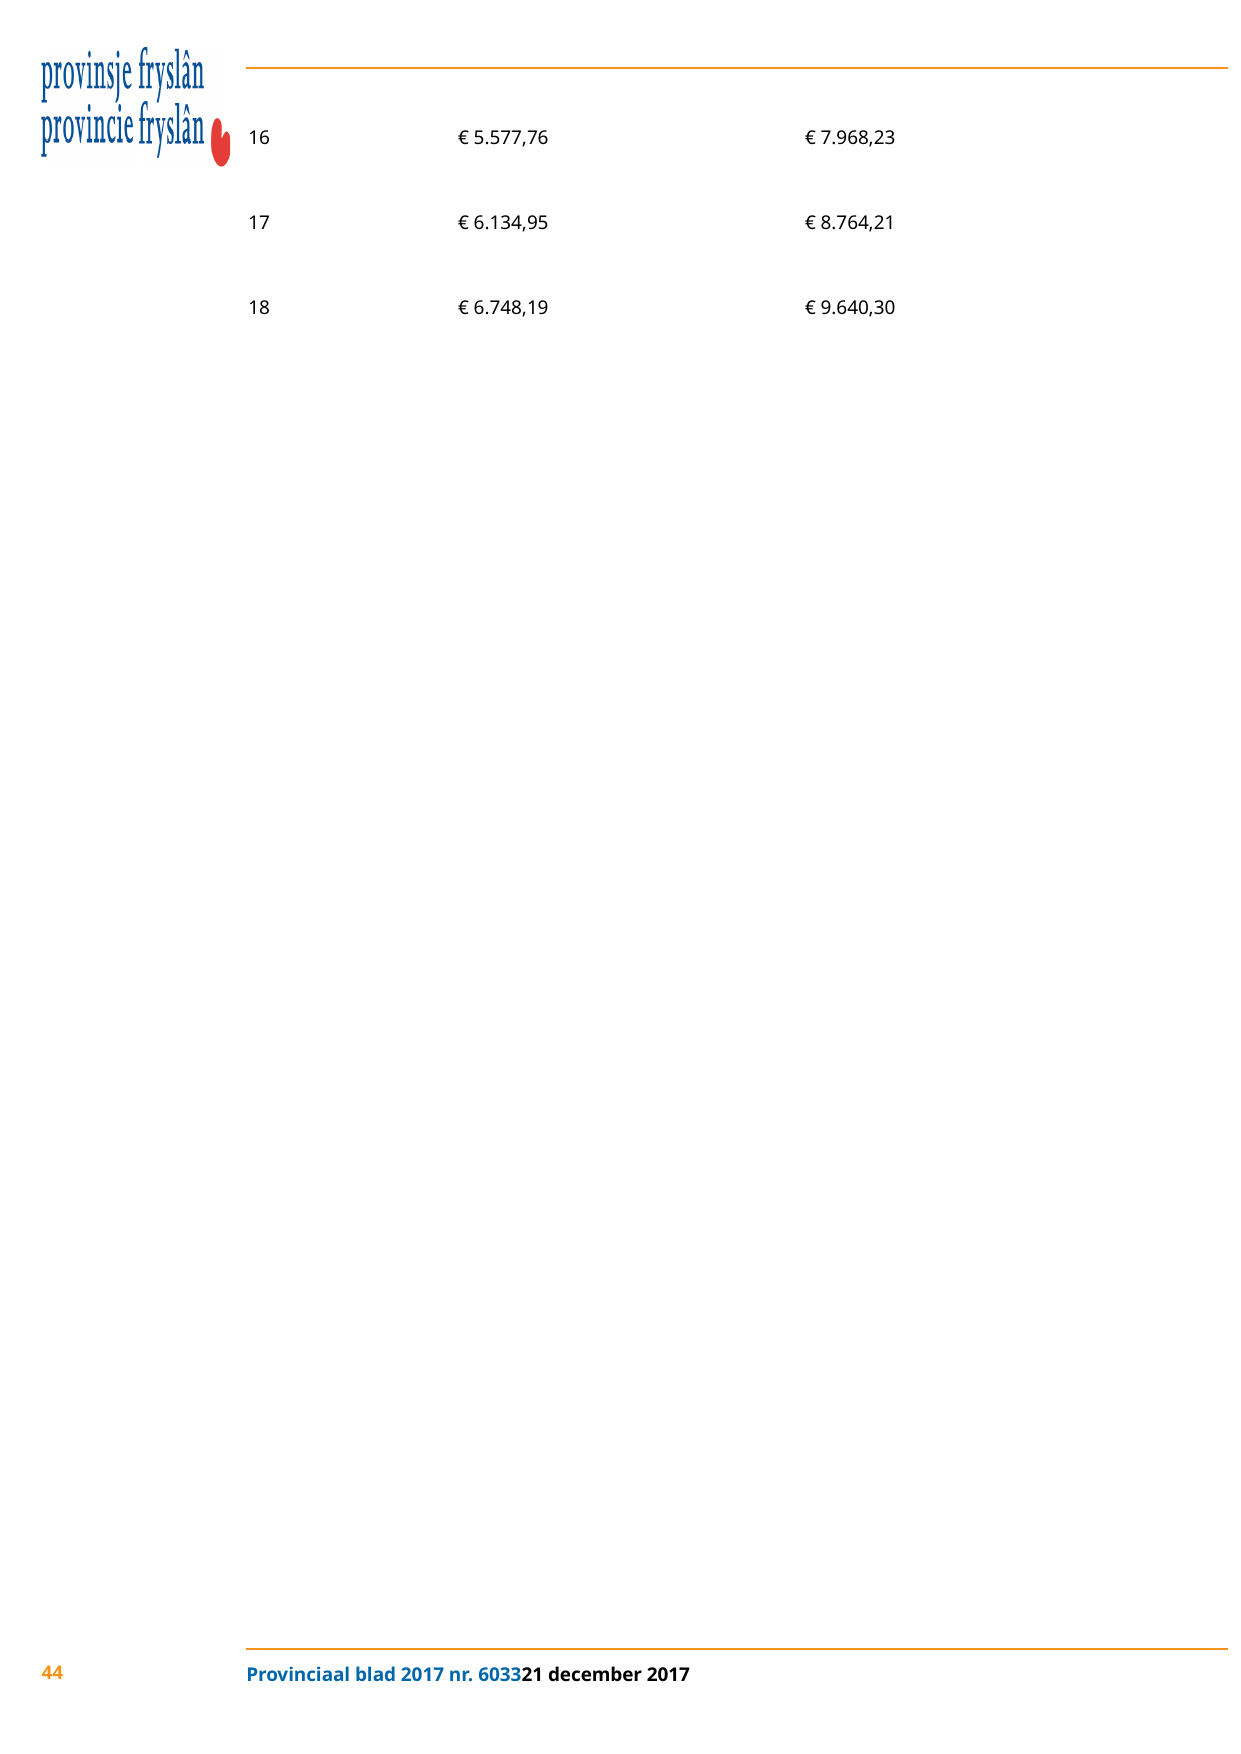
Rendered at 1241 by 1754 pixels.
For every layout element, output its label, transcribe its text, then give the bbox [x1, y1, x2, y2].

table_cell € 6.748,19 [458, 265, 805, 349]
table_cell 16 [248, 95, 458, 180]
table_cell € 9.640,30 [805, 265, 1152, 349]
picture [41, 47, 231, 172]
table_cell 18 [248, 265, 458, 349]
table_cell 17 [248, 180, 458, 264]
table_cell € 5.577,76 [458, 95, 805, 180]
table_cell € 6.134,95 [458, 180, 805, 264]
table_cell € 8.764,21 [805, 180, 1152, 264]
table_cell € 7.968,23 [805, 95, 1152, 180]
